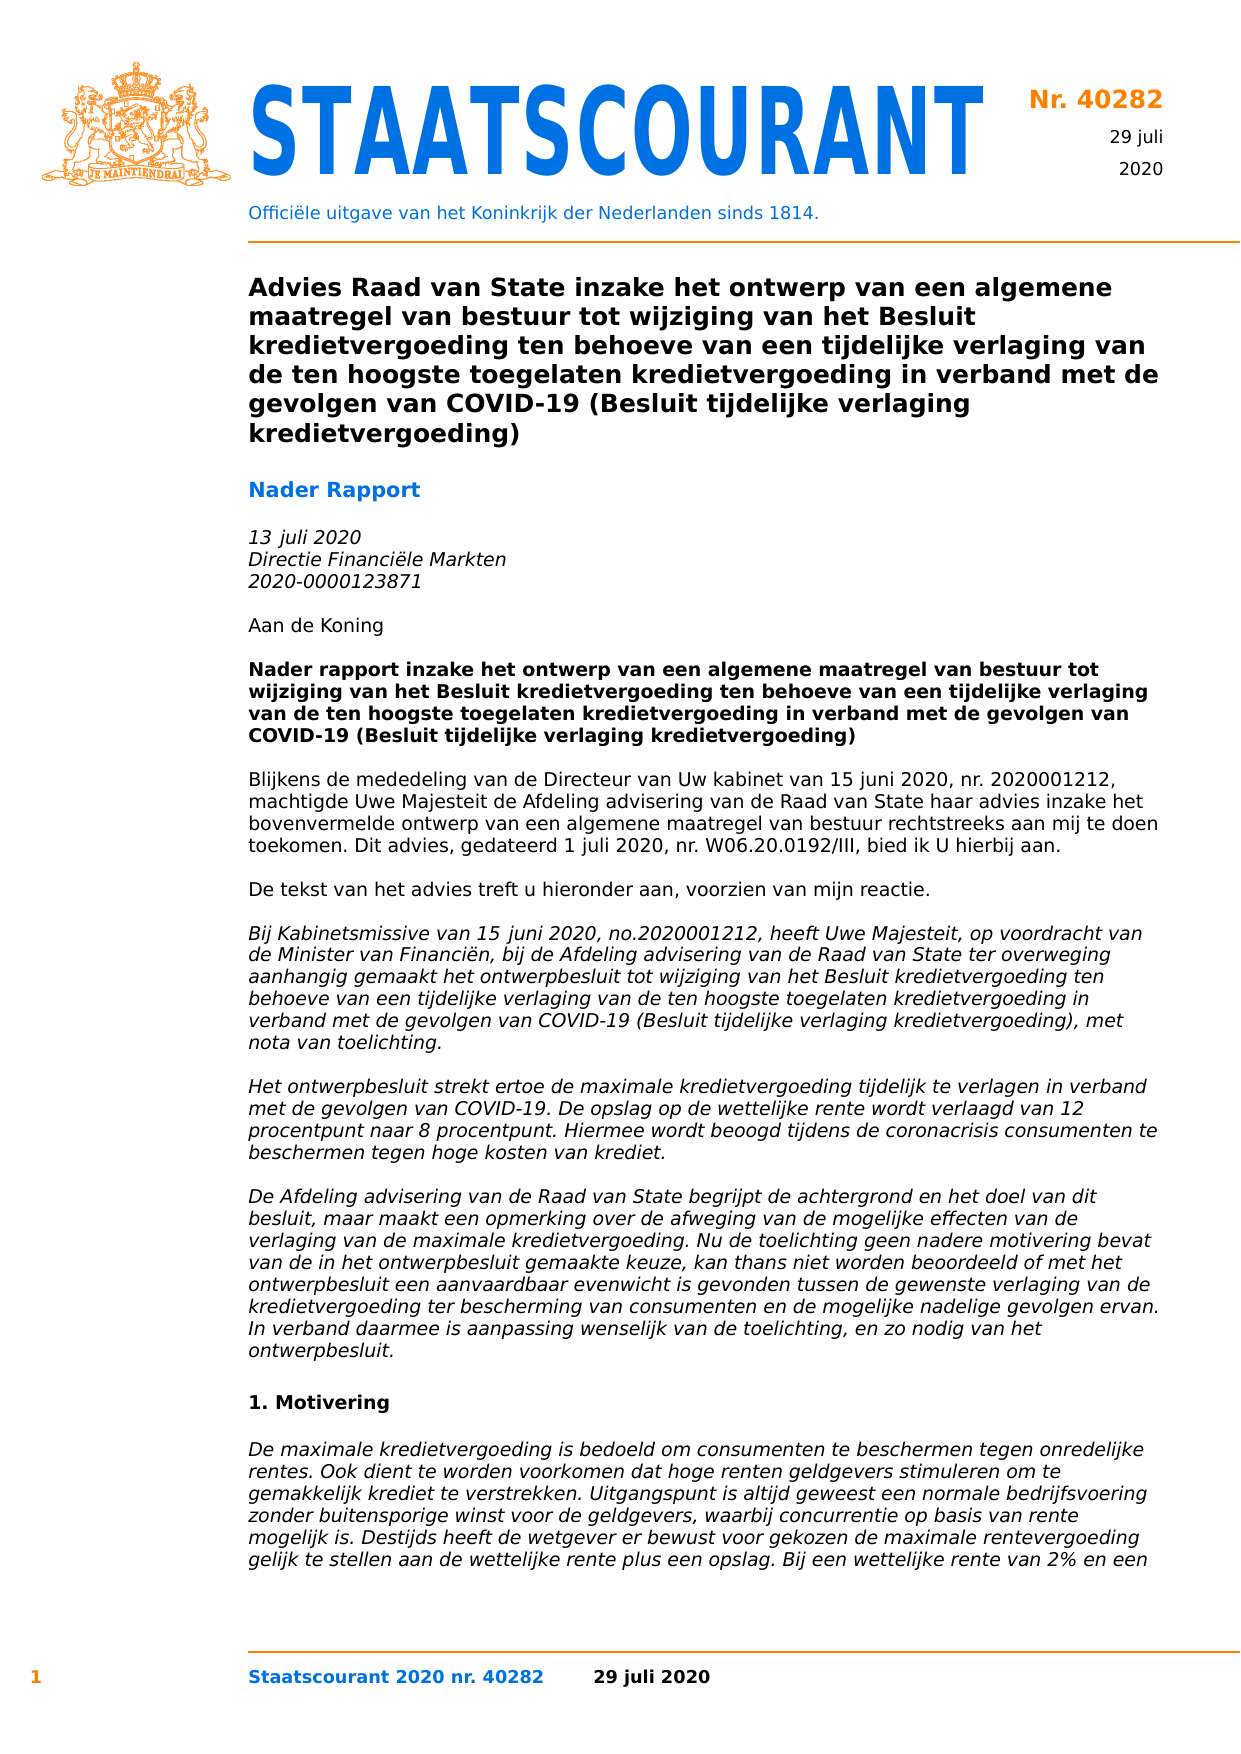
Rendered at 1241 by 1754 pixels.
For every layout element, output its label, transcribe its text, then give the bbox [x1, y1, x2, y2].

text 13 juli 2020 [248, 527, 1163, 549]
table_header Nr. 40282 [998, 62, 1240, 121]
text De tekst van het advies treft u hieronder aan, voorzien van mijn reactie. [248, 878, 1163, 901]
subtitle Nader Rapport [248, 478, 1163, 502]
text De Afdeling advisering van de Raad van State begrijpt de achtergrond en het doel van dit besluit, maar maakt een opmerking over de afweging van de mogelijke effecten van de verlaging van de maximale kredietvergoeding. Nu de toelichting geen nadere motivering bevat van de in het ontwerpbesluit gemaakte keuze, kan thans niet worden beoordeeld of met het ontwerpbesluit een aanvaardbaar evenwicht is gevonden tussen de gewenste verlaging van de kredietvergoeding ter bescherming van consumenten en de mogelijke nadelige gevolgen ervan. In verband daarmee is aanpassing wenselijk van de toelichting, en zo nodig van het ontwerpbesluit. [248, 1186, 1163, 1362]
subtitle Advies Raad van State inzake het ontwerp van een algemene maatregel van bestuur tot wijziging van het Besluit kredietvergoeding ten behoeve van een tijdelijke verlaging van de ten hoogste toegelaten kredietvergoeding in verband met de gevolgen van COVID-19 (Besluit tijdelijke verlaging kredietvergoeding) [248, 273, 1163, 448]
table_header [25, 62, 248, 241]
table_cell Officiële uitgave van het Koninkrijk der Nederlanden sinds 1814. [248, 203, 1240, 241]
text Blijkens de mededeling van de Directeur van Uw kabinet van 15 juni 2020, nr. 2020001212, machtigde Uwe Majesteit de Afdeling advisering van de Raad van State haar advies inzake het bovenvermelde ontwerp van een algemene maatregel van bestuur rechtstreeks aan mij te doen toekomen. Dit advies, gedateerd 1 juli 2020, nr. W06.20.0192/III, bied ik U hierbij aan. [248, 769, 1163, 857]
text Nader rapport inzake het ontwerp van een algemene maatregel van bestuur tot wijziging van het Besluit kredietvergoeding ten behoeve van een tijdelijke verlaging van de ten hoogste toegelaten kredietvergoeding in verband met de gevolgen van COVID-19 (Besluit tijdelijke verlaging kredietvergoeding) [248, 659, 1163, 747]
table_cell 29 juli [998, 121, 1240, 153]
text De maximale kredietvergoeding is bedoeld om consumenten te beschermen tegen onredelijke rentes. Ook dient te worden voorkomen dat hoge renten geldgevers stimuleren om te gemakkelijk krediet te verstrekken. Uitgangspunt is altijd geweest een normale bedrijfsvoering zonder buitensporige winst voor de geldgevers, waarbij concurrentie op basis van rente mogelijk is. Destijds heeft de wetgever er bewust voor gekozen de maximale rentevergoeding gelijk te stellen aan de wettelijke rente plus een opslag. Bij een wettelijke rente van 2% en een [248, 1439, 1163, 1571]
text Aan de Koning [248, 615, 1163, 637]
text Het ontwerpbesluit strekt ertoe de maximale kredietvergoeding tijdelijk te verlagen in verband met de gevolgen van COVID-19. De opslag op de wettelijke rente wordt verlaagd van 12 procentpunt naar 8 procentpunt. Hiermee wordt beoogd tijdens de coronacrisis consumenten te beschermen tegen hoge kosten van krediet. [248, 1076, 1163, 1164]
text Directie Financiële Markten [248, 549, 1163, 571]
table_cell 2020 [998, 153, 1240, 203]
text Bij Kabinetsmissive van 15 juni 2020, no.2020001212, heeft Uwe Majesteit, op voordracht van de Minister van Financiën, bij de Afdeling advisering van de Raad van State ter overweging aanhangig gemaakt het ontwerpbesluit tot wijziging van het Besluit kredietvergoeding ten behoeve van een tijdelijke verlaging van de ten hoogste toegelaten kredietvergoeding in verband met de gevolgen van COVID-19 (Besluit tijdelijke verlaging kredietvergoeding), met nota van toelichting. [248, 922, 1163, 1054]
subtitle 1. Motivering [248, 1392, 1163, 1414]
picture [41, 62, 231, 186]
text 2020-0000123871 [248, 571, 1163, 593]
table_header STAATSCOURANT [248, 62, 998, 203]
